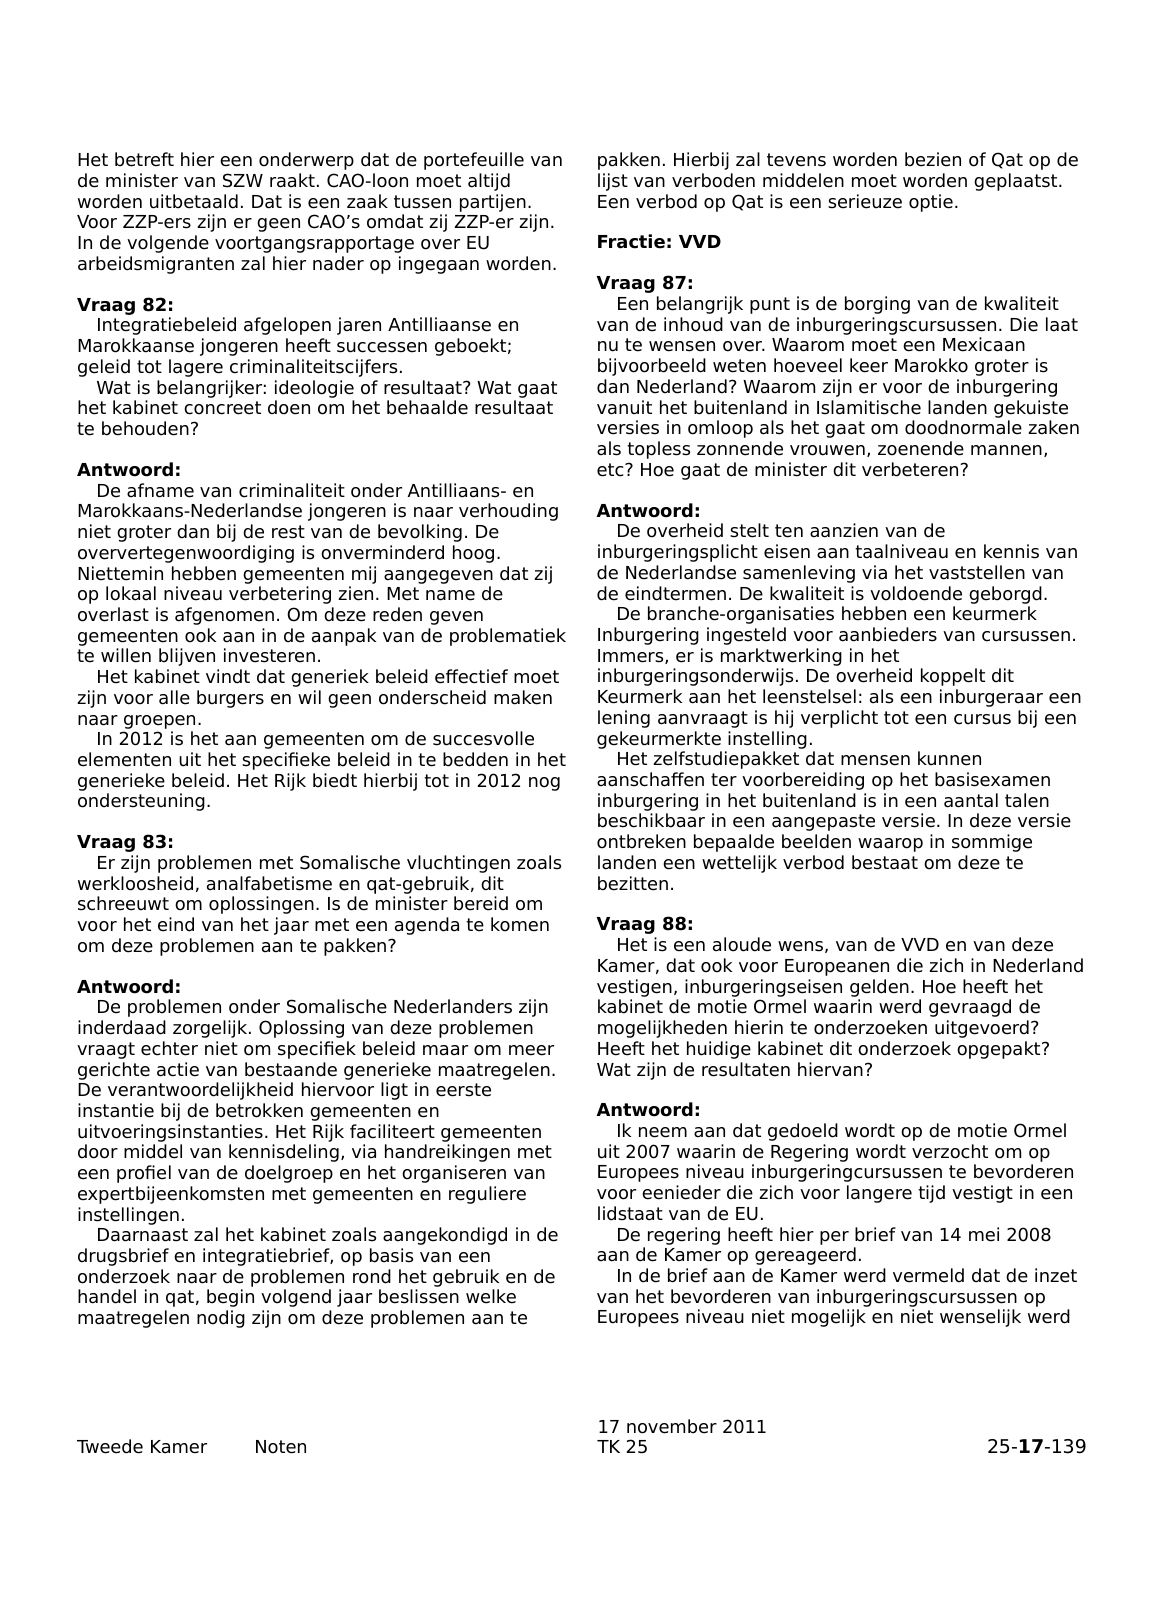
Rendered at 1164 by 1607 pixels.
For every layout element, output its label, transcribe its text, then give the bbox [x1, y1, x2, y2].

text Antwoord: [596, 500, 1087, 521]
text Daarnaast zal het kabinet zoals aangekondigd in de drugsbrief en integratiebrief, op basis van een onderzoek naar de problemen rond het gebruik en de handel in qat, begin volgend jaar beslissen welke maatregelen nodig zijn om deze problemen aan te [77, 1225, 567, 1329]
text In de brief aan de Kamer werd vermeld dat de inzet van het bevorderen van inburgeringscursussen op Europees niveau niet mogelijk en niet wenselijk werd [596, 1266, 1087, 1328]
text De problemen onder Somalische Nederlanders zijn inderdaad zorgelijk. Oplossing van deze problemen vraagt echter niet om specifiek beleid maar om meer gerichte actie van bestaande generieke maatregelen. De verantwoordelijkheid hiervoor ligt in eerste instantie bij de betrokken gemeenten en uitvoeringsinstanties. Het Rijk faciliteert gemeenten door middel van kennisdeling, via handreikingen met een profiel van de doelgroep en het organiseren van expertbijeenkomsten met gemeenten en reguliere instellingen. [77, 997, 567, 1225]
text Het kabinet vindt dat generiek beleid effectief moet zijn voor alle burgers en wil geen onderscheid maken naar groepen. [77, 667, 567, 729]
text Ik neem aan dat gedoeld wordt op de motie Ormel uit 2007 waarin de Regering wordt verzocht om op Europees niveau inburgeringcursussen te bevorderen voor eenieder die zich voor langere tijd vestigt in een lidstaat van de EU. [596, 1121, 1087, 1224]
text Antwoord: [77, 460, 567, 480]
text De branche-organisaties hebben een keurmerk Inburgering ingesteld voor aanbieders van cursussen. Immers, er is marktwerking in het inburgeringsonderwijs. De overheid koppelt dit Keurmerk aan het leenstelsel: als een inburgeraar een lening aanvraagt is hij verplicht tot een cursus bij een gekeurmerkte instelling. [596, 604, 1087, 749]
text De overheid stelt ten aanzien van de inburgeringsplicht eisen aan taalniveau en kennis van de Nederlandse samenleving via het vaststellen van de eindtermen. De kwaliteit is voldoende geborgd. [596, 521, 1087, 604]
text Vraag 83: [77, 832, 567, 853]
text De afname van criminaliteit onder Antilliaans- en Marokkaans-Nederlandse jongeren is naar verhouding niet groter dan bij de rest van de bevolking. De oververtegenwoordiging is onverminderd hoog. Niettemin hebben gemeenten mij aangegeven dat zij op lokaal niveau verbetering zien. Met name de overlast is afgenomen. Om deze reden geven gemeenten ook aan in de aanpak van de problematiek te willen blijven investeren. [77, 480, 567, 667]
text Antwoord: [596, 1100, 1087, 1121]
text De regering heeft hier per brief van 14 mei 2008 aan de Kamer op gereageerd. [596, 1224, 1087, 1266]
text Fractie: VVD [596, 232, 1087, 253]
text Vraag 88: [596, 914, 1087, 935]
text Het betreft hier een onderwerp dat de portefeuille van de minister van SZW raakt. CAO-loon moet altijd worden uitbetaald. Dat is een zaak tussen partijen. Voor ZZP-ers zijn er geen CAO’s omdat zij ZZP-er zijn. [77, 150, 567, 233]
text Vraag 87: [596, 273, 1087, 294]
text Integratiebeleid afgelopen jaren Antilliaanse en Marokkaanse jongeren heeft successen geboekt; geleid tot lagere criminaliteitscijfers. [77, 315, 567, 377]
text Het is een aloude wens, van de VVD en van deze Kamer, dat ook voor Europeanen die zich in Nederland vestigen, inburgeringseisen gelden. Hoe heeft het kabinet de motie Ormel waarin werd gevraagd de mogelijkheden hierin te onderzoeken uitgevoerd? Heeft het huidige kabinet dit onderzoek opgepakt? Wat zijn de resultaten hiervan? [596, 935, 1087, 1080]
text Het zelfstudiepakket dat mensen kunnen aanschaffen ter voorbereiding op het basisexamen inburgering in het buitenland is in een aantal talen beschikbaar in een aangepaste versie. In deze versie ontbreken bepaalde beelden waarop in sommige landen een wettelijk verbod bestaat om deze te bezitten. [596, 749, 1087, 894]
text Wat is belangrijker: ideologie of resultaat? Wat gaat het kabinet concreet doen om het behaalde resultaat te behouden? [77, 377, 567, 440]
text Antwoord: [77, 976, 567, 997]
text Er zijn problemen met Somalische vluchtingen zoals werkloosheid, analfabetisme en qat-gebruik, dit schreeuwt om oplossingen. Is de minister bereid om voor het eind van het jaar met een agenda te komen om deze problemen aan te pakken? [77, 853, 567, 956]
text pakken. Hierbij zal tevens worden bezien of Qat op de lijst van verboden middelen moet worden geplaatst. Een verbod op Qat is een serieuze optie. [596, 150, 1087, 212]
text Een belangrijk punt is de borging van de kwaliteit van de inhoud van de inburgeringscursussen. Die laat nu te wensen over. Waarom moet een Mexicaan bijvoorbeeld weten hoeveel keer Marokko groter is dan Nederland? Waarom zijn er voor de inburgering vanuit het buitenland in Islamitische landen gekuiste versies in omloop als het gaat om doodnormale zaken als topless zonnende vrouwen, zoenende mannen, etc? Hoe gaat de minister dit verbeteren? [596, 294, 1087, 480]
text In 2012 is het aan gemeenten om de succesvolle elementen uit het specifieke beleid in te bedden in het generieke beleid. Het Rijk biedt hierbij tot in 2012 nog ondersteuning. [77, 729, 567, 812]
text In de volgende voortgangsrapportage over EU arbeidsmigranten zal hier nader op ingegaan worden. [77, 233, 567, 274]
text Vraag 82: [77, 294, 567, 315]
